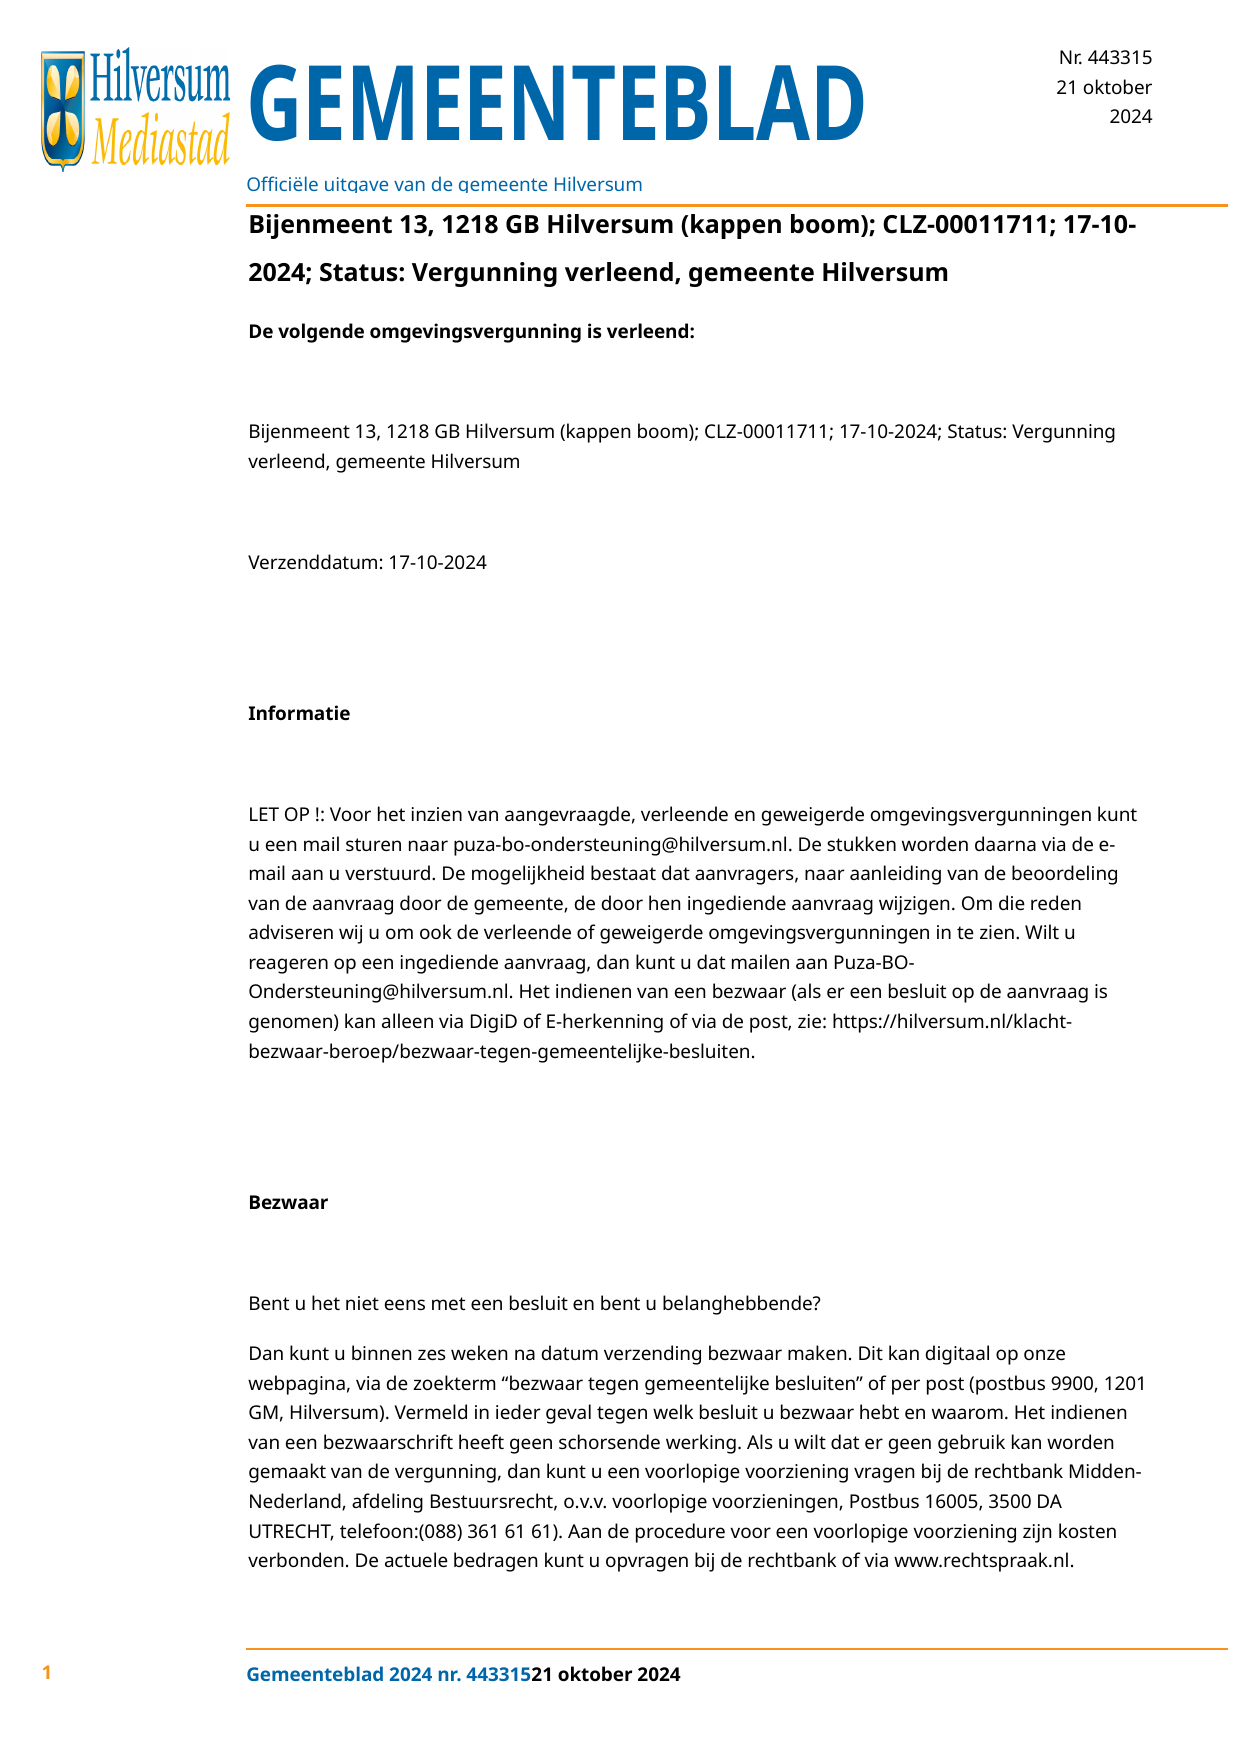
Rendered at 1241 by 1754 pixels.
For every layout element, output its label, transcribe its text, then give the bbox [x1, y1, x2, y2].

text Bent u het niet eens met een besluit en bent u belanghebbende? [248, 1290, 1152, 1316]
text Informatie [248, 700, 1152, 726]
picture [41, 47, 231, 172]
text LET OP !: Voor het inzien van aangevraagde, verleende en geweigerde omgevingsvergunningen kunt u een mail sturen naar puza-bo-ondersteuning@hilversum.nl. De stukken worden daarna via de e-mail aan u verstuurd. De mogelijkheid bestaat dat aanvragers, naar aanleiding van de beoordeling van de aanvraag door de gemeente, de door hen ingediende aanvraag wijzigen. Om die reden adviseren wij u om ook de verleende of geweigerde omgevingsvergunningen in te zien. Wilt u reageren op een ingediende aanvraag, dan kunt u dat mailen aan Puza-BO-Ondersteuning@hilversum.nl. Het indienen van een bezwaar (als er een besluit op de aanvraag is genomen) kan alleen via DigiD of E-herkenning of via de post, zie: https://hilversum.nl/klacht-bezwaar-beroep/bezwaar-tegen-gemeentelijke-besluiten. [248, 801, 1152, 1064]
text De volgende omgevingsvergunning is verleend: [248, 318, 1152, 344]
text Verzenddatum: 17-10-2024 [248, 549, 1152, 575]
text Bezwaar [248, 1189, 1152, 1215]
text Bijenmeent 13, 1218 GB Hilversum (kappen boom); CLZ-00011711; 17-10-2024; Status: Vergunning verleend, gemeente Hilversum [248, 419, 1152, 474]
text Dan kunt u binnen zes weken na datum verzending bezwaar maken. Dit kan digitaal op onze webpagina, via de zoekterm “bezwaar tegen gemeentelijke besluiten” of per post (postbus 9900, 1201 GM, Hilversum). Vermeld in ieder geval tegen welk besluit u bezwaar hebt en waarom. Het indienen van een bezwaarschrift heeft geen schorsende werking. Als u wilt dat er geen gebruik kan worden gemaakt van de vergunning, dan kunt u een voorlopige voorziening vragen bij de rechtbank Midden-Nederland, afdeling Bestuursrecht, o.v.v. voorlopige voorzieningen, Postbus 16005, 3500 DA UTRECHT, telefoon:(088) 361 61 61). Aan de procedure voor een voorlopige voorziening zijn kosten verbonden. De actuele bedragen kunt u opvragen bij de rechtbank of via www.rechtspraak.nl. [248, 1340, 1152, 1573]
text Bijenmeent 13, 1218 GB Hilversum (kappen boom); CLZ-00011711; 17-10-2024; Status: Vergunning verleend, gemeente Hilversum [248, 207, 1152, 288]
